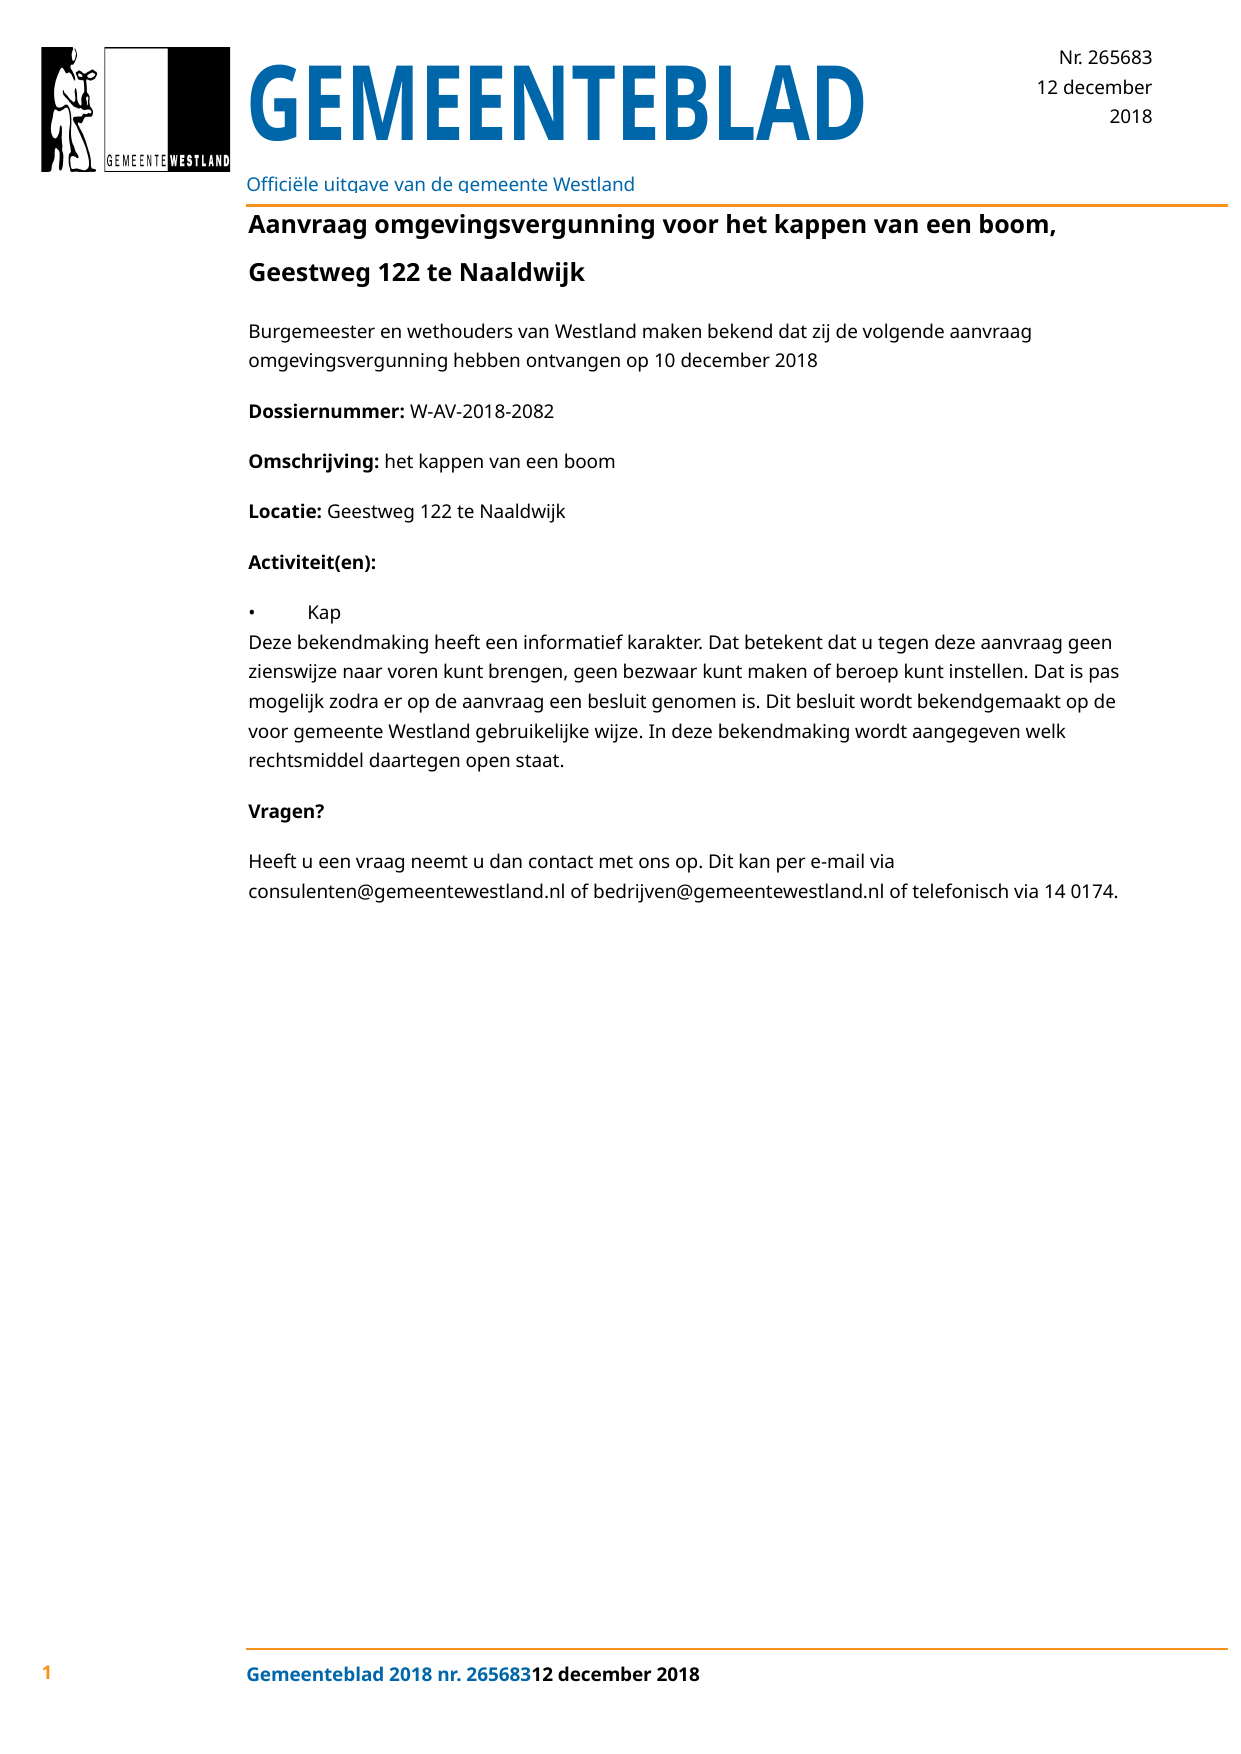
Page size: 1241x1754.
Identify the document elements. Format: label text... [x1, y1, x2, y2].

text Vragen? [248, 798, 1152, 824]
text Locatie: Geestweg 122 te Naaldwijk [248, 499, 1152, 524]
text Omschrijving: het kappen van een boom [248, 448, 1152, 474]
text Aanvraag omgevingsvergunning voor het kappen van een boom, Geestweg 122 te Naaldwijk [248, 207, 1152, 288]
text Dossiernummer: W-AV-2018-2082 [248, 398, 1152, 424]
text Deze bekendmaking heeft een informatief karakter. Dat betekent dat u tegen deze aanvraag geen zienswijze naar voren kunt brengen, geen bezwaar kunt maken of beroep kunt instellen. Dat is pas mogelijk zodra er op de aanvraag een besluit genomen is. Dit besluit wordt bekendgemaakt op de voor gemeente Westland gebruikelijke wijze. In deze bekendmaking wordt aangegeven welk rechtsmiddel daartegen open staat. [248, 629, 1152, 773]
list Kap [248, 599, 1152, 625]
text Burgemeester en wethouders van Westland maken bekend dat zij de volgende aanvraag omgevingsvergunning hebben ontvangen op 10 december 2018 [248, 318, 1152, 373]
picture [41, 47, 231, 172]
text Activiteit(en): [248, 549, 1152, 575]
text Heeft u een vraag neemt u dan contact met ons op. Dit kan per e-mail via consulenten@gemeentewestland.nl of bedrijven@gemeentewestland.nl of telefonisch via 14 0174. [248, 848, 1152, 904]
